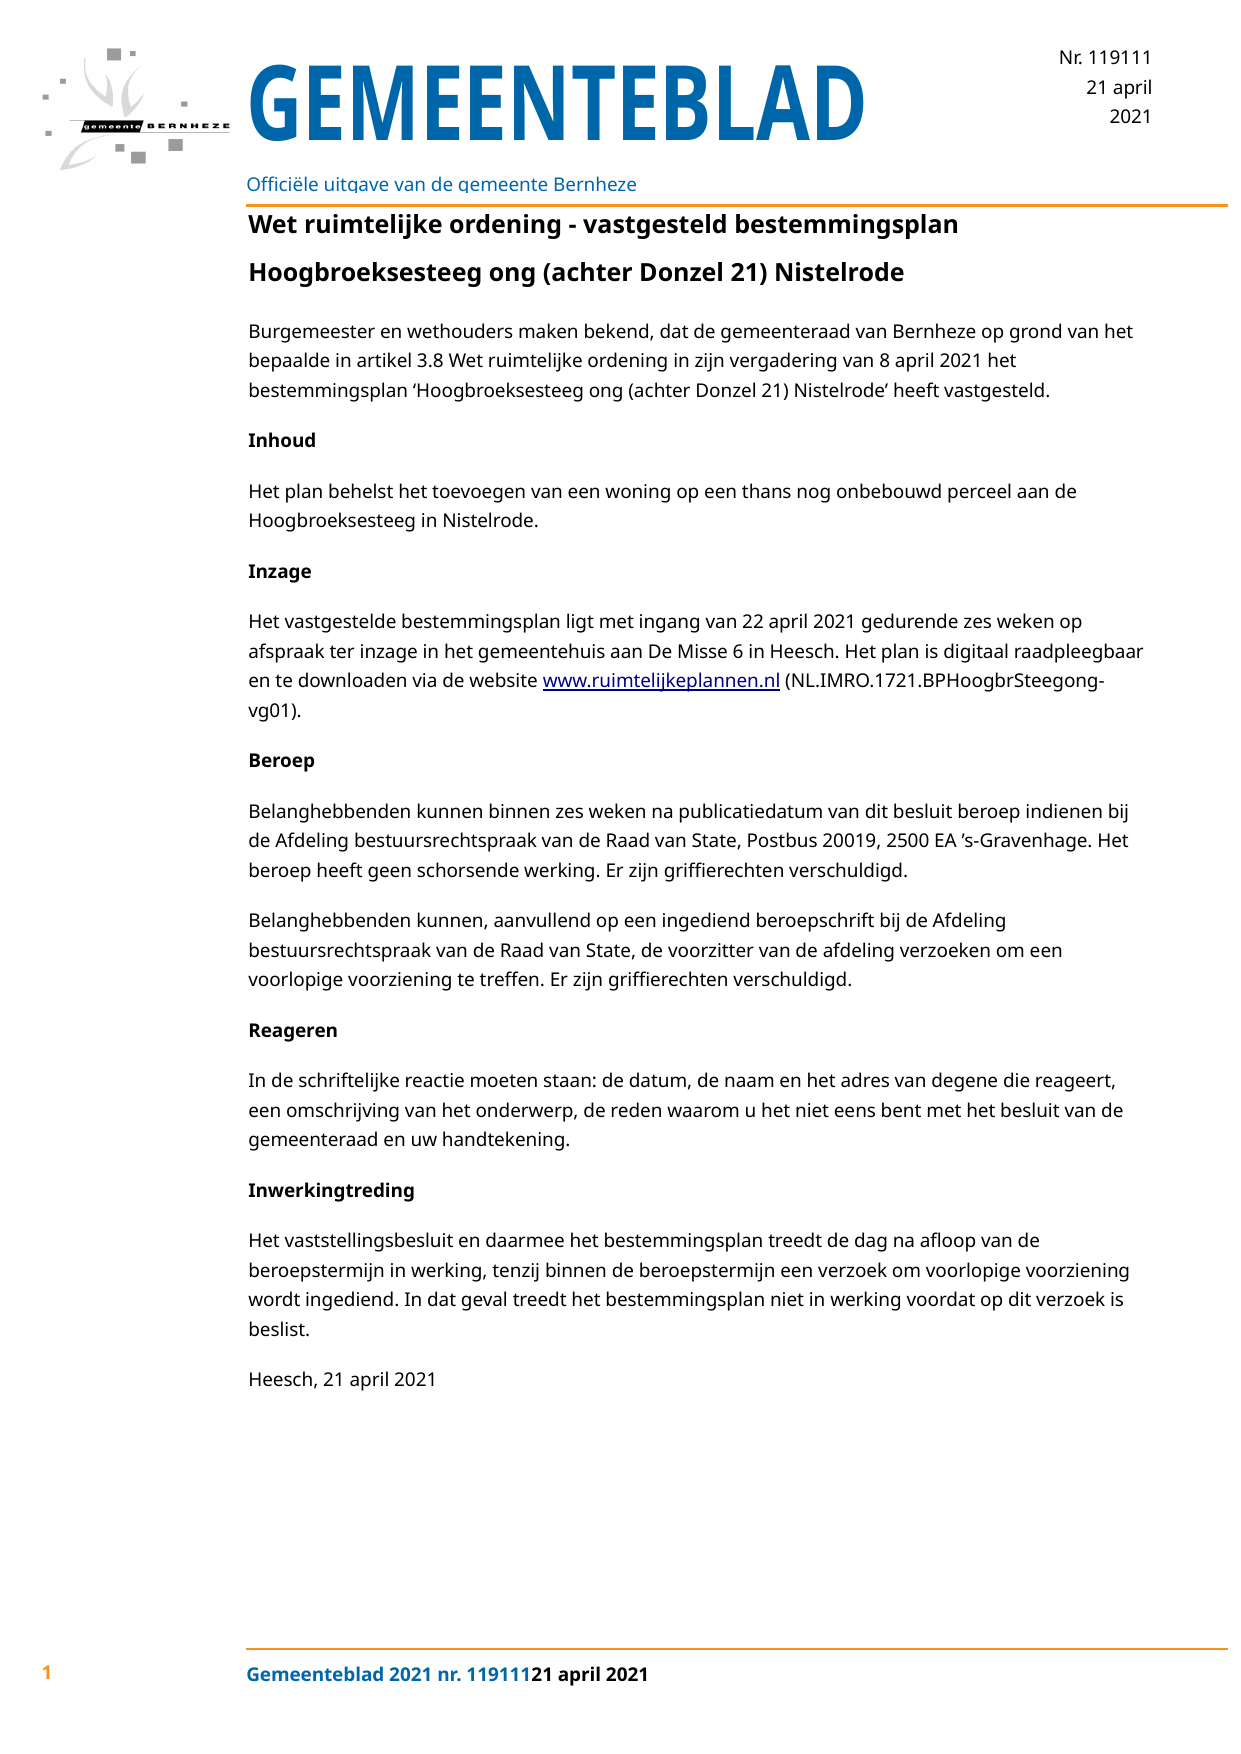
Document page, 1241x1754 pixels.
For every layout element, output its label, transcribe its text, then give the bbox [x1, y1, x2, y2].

text In de schriftelijke reactie moeten staan: de datum, de naam en het adres van degene die reageert, een omschrijving van het onderwerp, de reden waarom u het niet eens bent met het besluit van de gemeenteraad en uw handtekening. [248, 1067, 1152, 1152]
text Reageren [248, 1017, 1152, 1043]
text Beroep [248, 747, 1152, 773]
text Het vastgestelde bestemmingsplan ligt met ingang van 22 april 2021 gedurende zes weken op afspraak ter inzage in het gemeentehuis aan De Misse 6 in Heesch. Het plan is digitaal raadpleegbaar en te downloaden via de website www.ruimtelijkeplannen.nl (NL.IMRO.1721.BPHoogbrSteegong-vg01). [248, 608, 1152, 723]
text Het plan behelst het toevoegen van een woning op een thans nog onbebouwd perceel aan de Hoogbroeksesteeg in Nistelrode. [248, 478, 1152, 533]
text Belanghebbenden kunnen binnen zes weken na publicatiedatum van dit besluit beroep indienen bij de Afdeling bestuursrechtspraak van de Raad van State, Postbus 20019, 2500 EA ’s-Gravenhage. Het beroep heeft geen schorsende werking. Er zijn griffierechten verschuldigd. [248, 798, 1152, 883]
text Het vaststellingsbesluit en daarmee het bestemmingsplan treedt de dag na afloop van de beroepstermijn in werking, tenzij binnen de beroepstermijn een verzoek om voorlopige voorziening wordt ingediend. In dat geval treedt het bestemmingsplan niet in werking voordat op dit verzoek is beslist. [248, 1227, 1152, 1342]
text Inhoud [248, 427, 1152, 453]
text Heesch, 21 april 2021 [248, 1367, 1152, 1392]
text Inwerkingtreding [248, 1177, 1152, 1203]
text Wet ruimtelijke ordening - vastgesteld bestemmingsplan Hoogbroeksesteeg ong (achter Donzel 21) Nistelrode [248, 207, 1152, 288]
text Belanghebbenden kunnen, aanvullend op een ingediend beroepschrift bij de Afdeling bestuursrechtspraak van de Raad van State, de voorzitter van de afdeling verzoeken om een voorlopige voorziening te treffen. Er zijn griffierechten verschuldigd. [248, 907, 1152, 992]
picture [41, 47, 231, 172]
text Inzage [248, 558, 1152, 584]
text Burgemeester en wethouders maken bekend, dat de gemeenteraad van Bernheze op grond van het bepaalde in artikel 3.8 Wet ruimtelijke ordening in zijn vergadering van 8 april 2021 het bestemmingsplan ‘Hoogbroeksesteeg ong (achter Donzel 21) Nistelrode’ heeft vastgesteld. [248, 318, 1152, 403]
